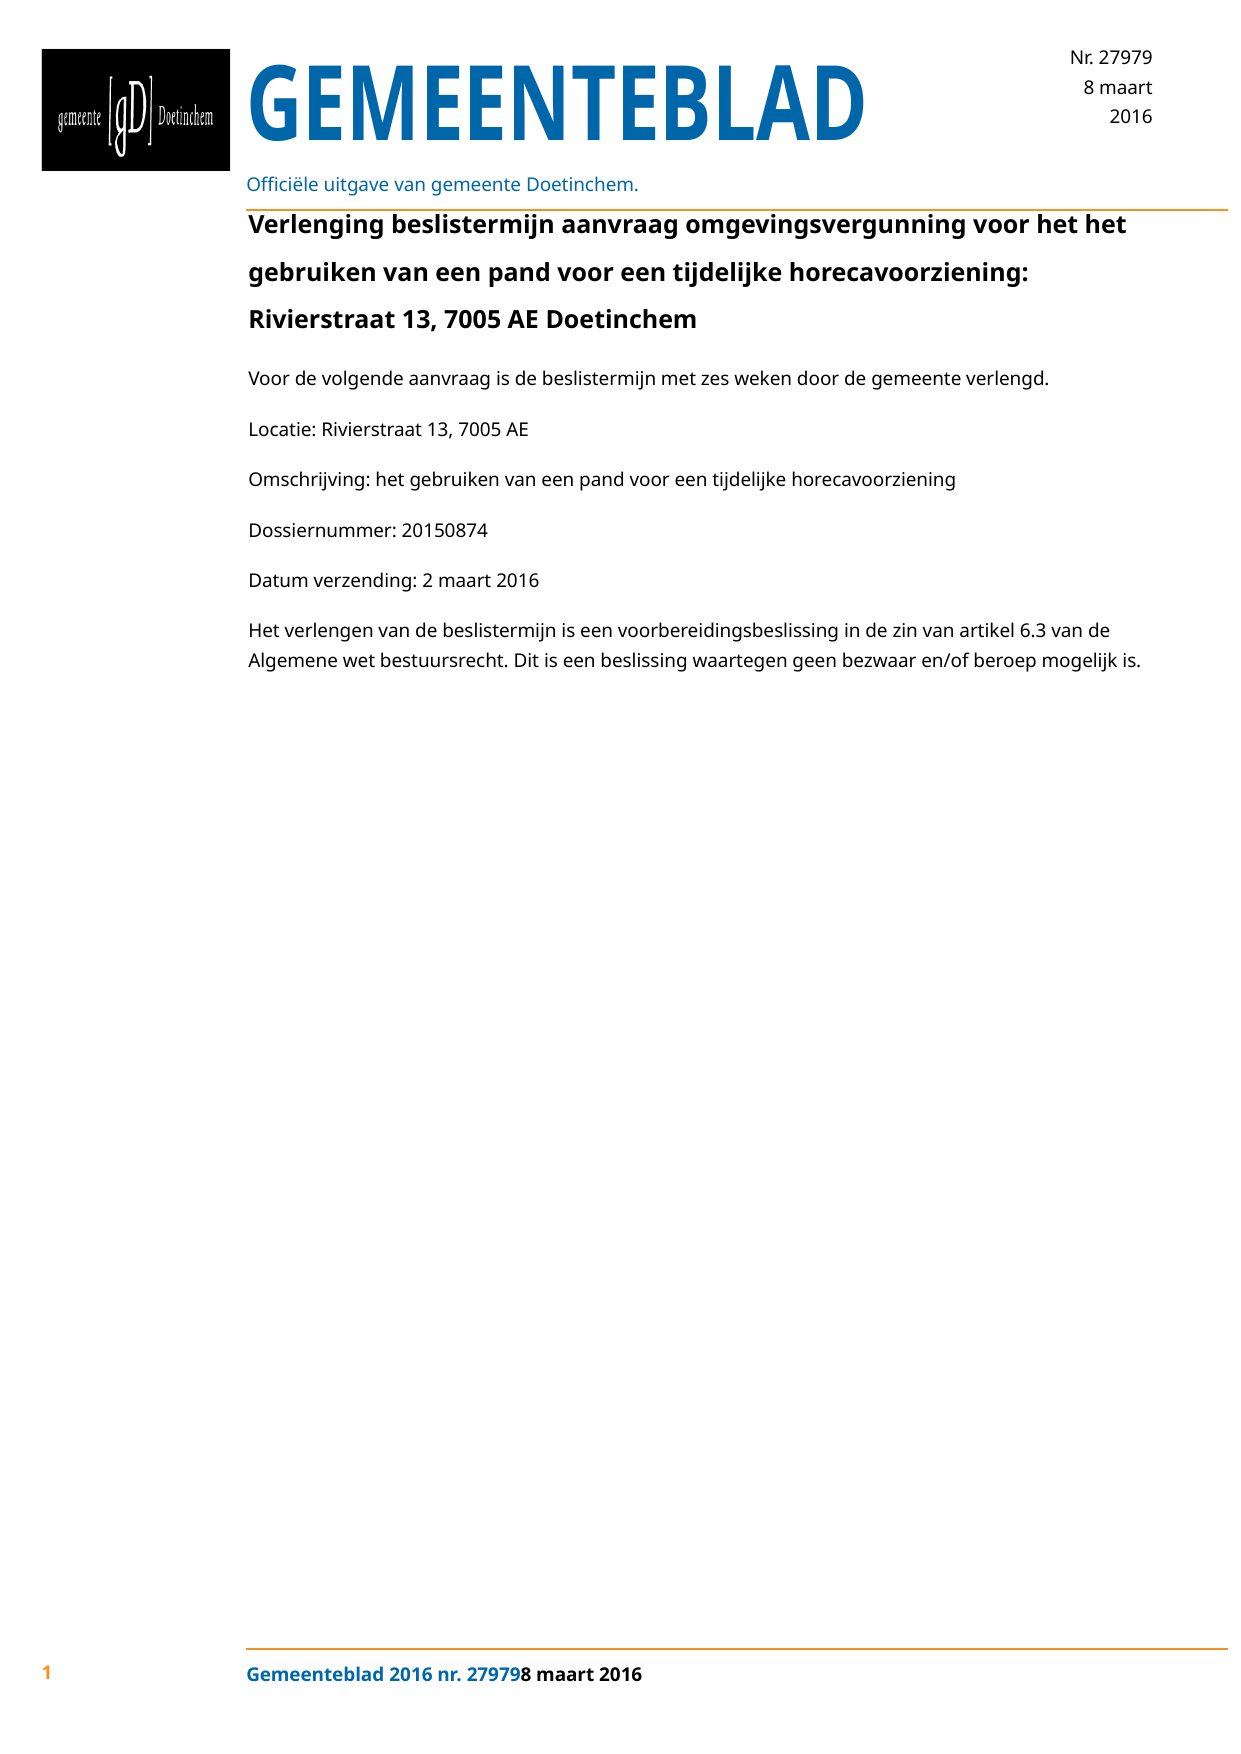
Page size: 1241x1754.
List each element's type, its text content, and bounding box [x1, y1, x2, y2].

text Omschrijving: het gebruiken van een pand voor een tijdelijke horecavoorziening [248, 466, 1152, 492]
text Verlenging beslistermijn aanvraag omgevingsvergunning voor het het gebruiken van een pand voor een tijdelijke horecavoorziening: Rivierstraat 13, 7005 AE Doetinchem [248, 211, 1152, 336]
picture [41, 47, 231, 172]
text Locatie: Rivierstraat 13, 7005 AE [248, 416, 1152, 442]
text Het verlengen van de beslistermijn is een voorbereidingsbeslissing in de zin van artikel 6.3 van de Algemene wet bestuursrecht. Dit is een beslissing waartegen geen bezwaar en/of beroep mogelijk is. [248, 618, 1152, 673]
text Dossiernummer: 20150874 [248, 517, 1152, 542]
text Datum verzending: 2 maart 2016 [248, 567, 1152, 593]
text Voor de volgende aanvraag is de beslistermijn met zes weken door de gemeente verlengd. [248, 366, 1152, 391]
